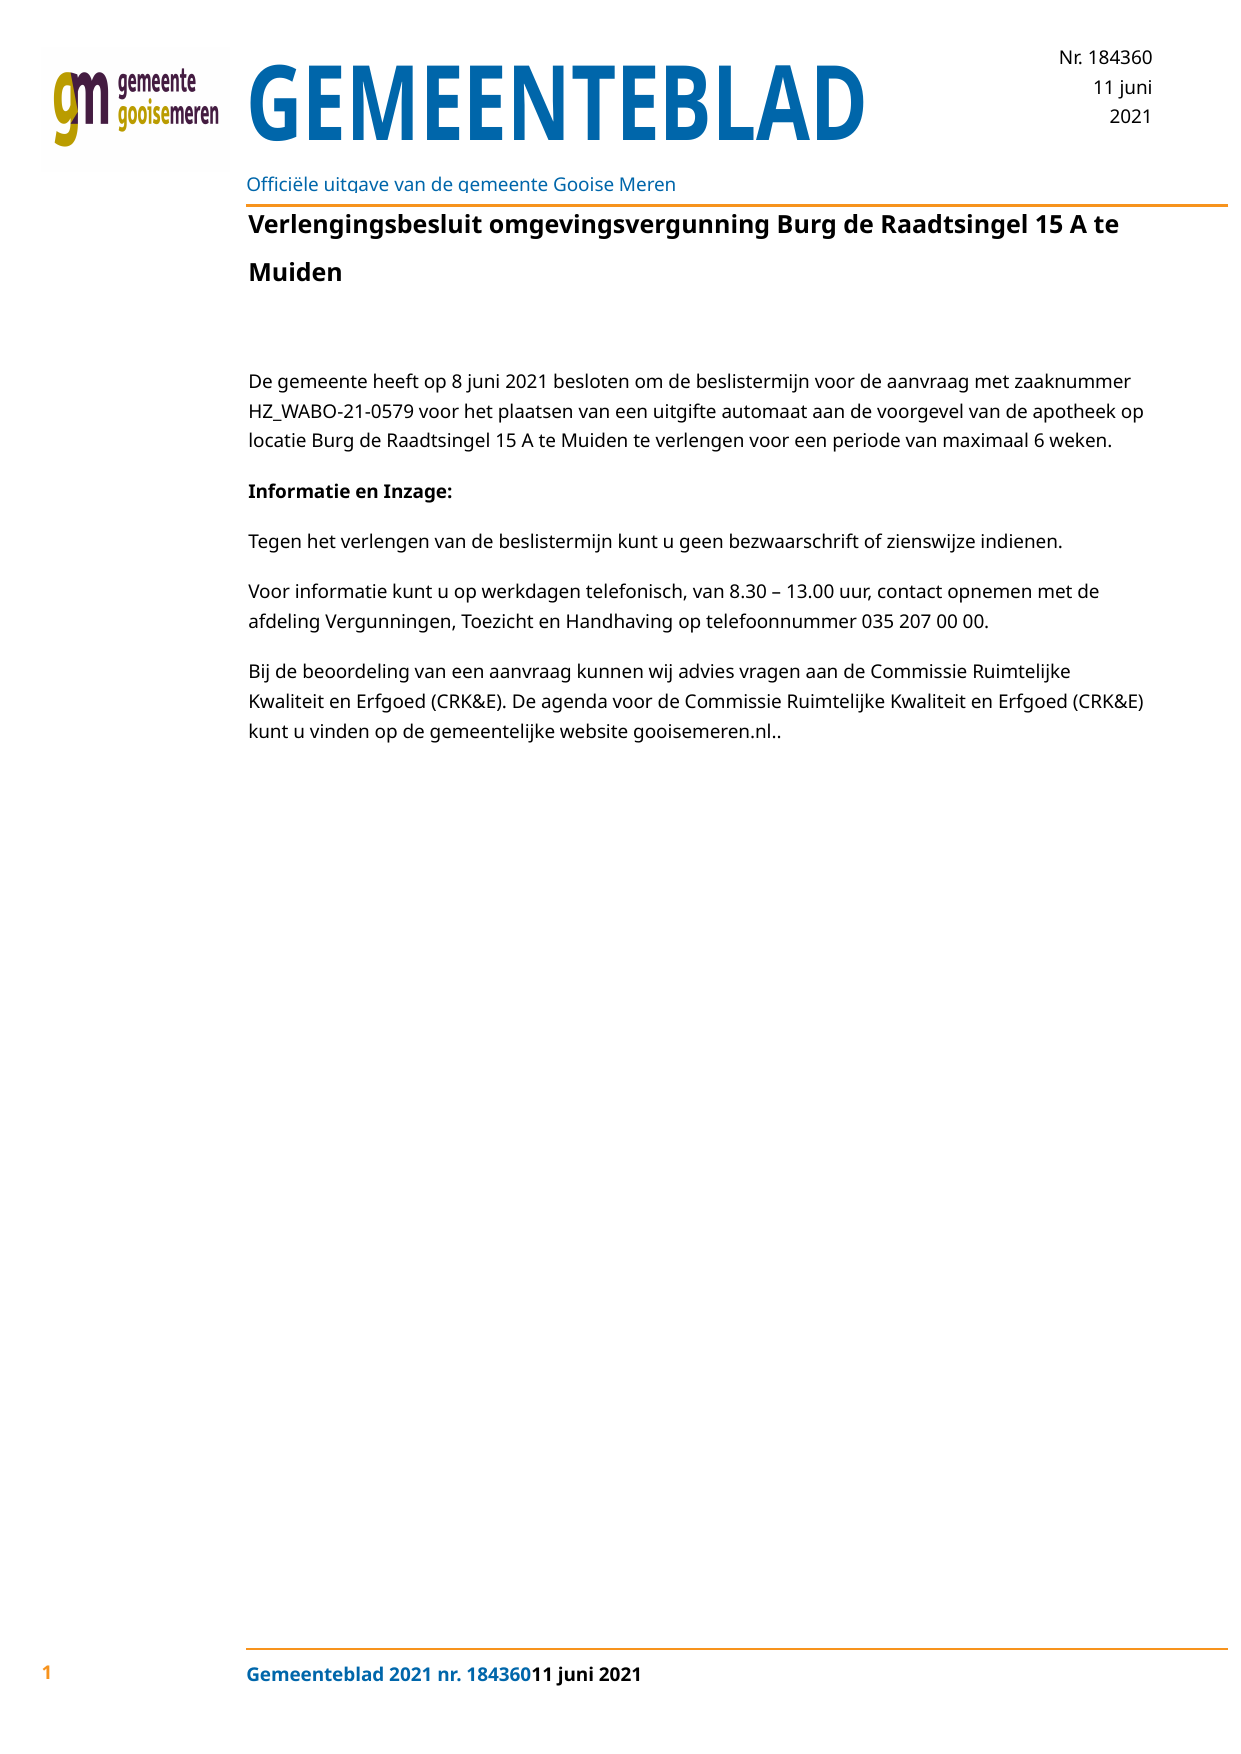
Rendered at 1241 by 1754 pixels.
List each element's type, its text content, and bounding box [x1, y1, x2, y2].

text Tegen het verlengen van de beslistermijn kunt u geen bezwaarschrift of zienswijze indienen. [248, 528, 1152, 554]
text Voor informatie kunt u op werkdagen telefonisch, van 8.30 – 13.00 uur, contact opnemen met de afdeling Vergunningen, Toezicht en Handhaving op telefoonnummer 035 207 00 00. [248, 579, 1152, 634]
text Informatie en Inzage: [248, 478, 1152, 504]
text Bij de beoordeling van een aanvraag kunnen wij advies vragen aan de Commissie Ruimtelijke Kwaliteit en Erfgoed (CRK&E). De agenda voor de Commissie Ruimtelijke Kwaliteit en Erfgoed (CRK&E) kunt u vinden op de gemeentelijke website gooisemeren.nl.. [248, 659, 1152, 744]
text De gemeente heeft op 8 juni 2021 besloten om de beslistermijn voor de aanvraag met zaaknummer HZ_WABO-21-0579 voor het plaatsen van een uitgifte automaat aan de voorgevel van de apotheek op locatie Burg de Raadtsingel 15 A te Muiden te verlengen voor een periode van maximaal 6 weken. [248, 368, 1152, 453]
text Verlengingsbesluit omgevingsvergunning Burg de Raadtsingel 15 A te Muiden [248, 207, 1152, 288]
picture [41, 47, 231, 172]
